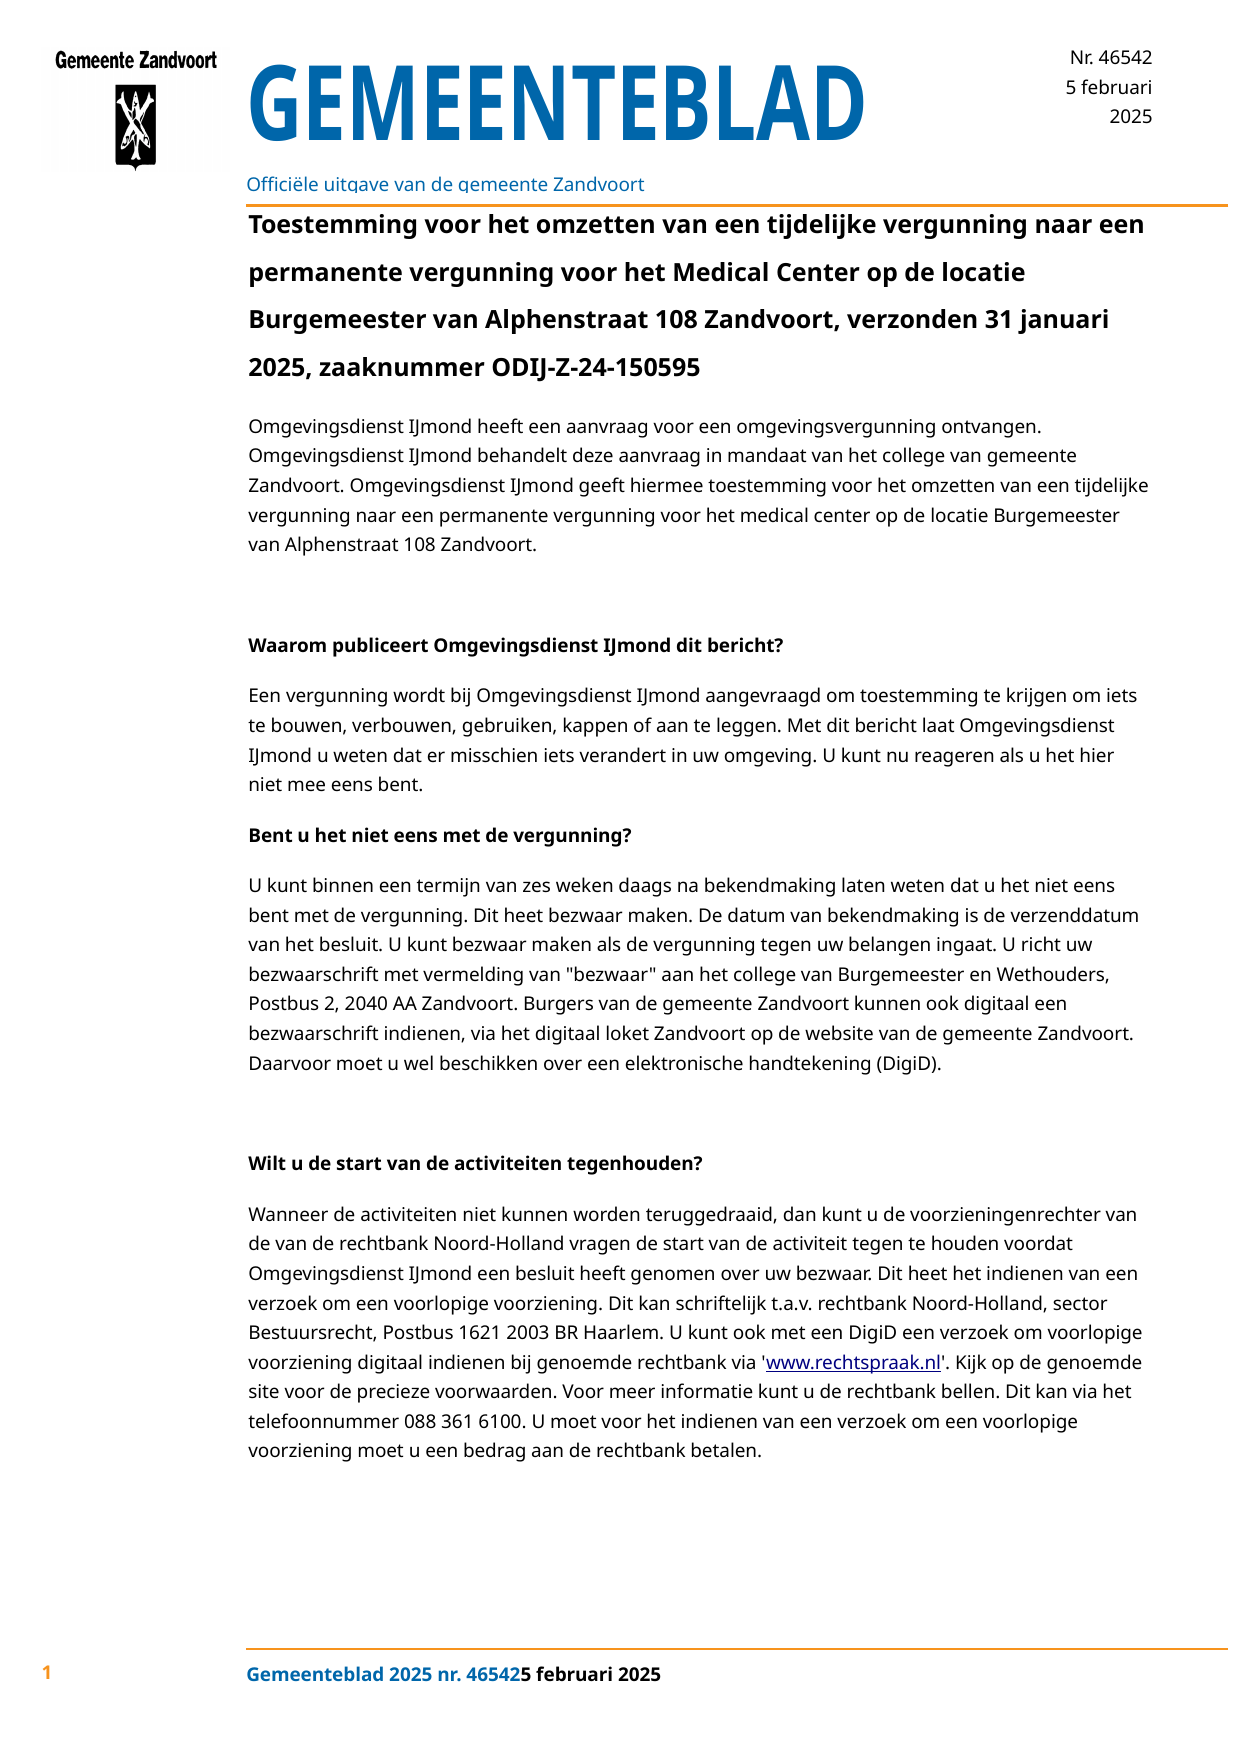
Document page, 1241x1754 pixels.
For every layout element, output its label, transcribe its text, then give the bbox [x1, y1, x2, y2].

text Een vergunning wordt bij Omgevingsdienst IJmond aangevraagd om toestemming te krijgen om iets te bouwen, verbouwen, gebruiken, kappen of aan te leggen. Met dit bericht laat Omgevingsdienst IJmond u weten dat er misschien iets verandert in uw omgeving. U kunt nu reageren als u het hier niet mee eens bent. [248, 683, 1152, 797]
picture [41, 47, 231, 172]
text Waarom publiceert Omgevingsdienst IJmond dit bericht? [248, 632, 1152, 658]
text Wilt u de start van de activiteiten tegenhouden? [248, 1151, 1152, 1176]
text Toestemming voor het omzetten van een tijdelijke vergunning naar een permanente vergunning voor het Medical Center op de locatie Burgemeester van Alphenstraat 108 Zandvoort, verzonden 31 januari 2025, zaaknummer ODIJ-Z-24-150595 [248, 207, 1152, 384]
text Wanneer de activiteiten niet kunnen worden teruggedraaid, dan kunt u de voorzieningenrechter van de van de rechtbank Noord-Holland vragen de start van de activiteit tegen te houden voordat Omgevingsdienst IJmond een besluit heeft genomen over uw bezwaar. Dit heet het indienen van een verzoek om een voorlopige voorziening. Dit kan schriftelijk t.a.v. rechtbank Noord-Holland, sector Bestuursrecht, Postbus 1621 2003 BR Haarlem. U kunt ook met een DigiD een verzoek om voorlopige voorziening digitaal indienen bij genoemde rechtbank via 'www.rechtspraak.nl'. Kijk op de genoemde site voor de precieze voorwaarden. Voor meer informatie kunt u de rechtbank bellen. Dit kan via het telefoonnummer 088 361 6100. U moet voor het indienen van een verzoek om een voorlopige voorziening moet u een bedrag aan de rechtbank betalen. [248, 1201, 1152, 1463]
text Bent u het niet eens met de vergunning? [248, 822, 1152, 848]
text U kunt binnen een termijn van zes weken daags na bekendmaking laten weten dat u het niet eens bent met de vergunning. Dit heet bezwaar maken. De datum van bekendmaking is de verzenddatum van het besluit. U kunt bezwaar maken als de vergunning tegen uw belangen ingaat. U richt uw bezwaarschrift met vermelding van "bezwaar" aan het college van Burgemeester en Wethouders, Postbus 2, 2040 AA Zandvoort. Burgers van de gemeente Zandvoort kunnen ook digitaal een bezwaarschrift indienen, via het digitaal loket Zandvoort op de website van de gemeente Zandvoort. Daarvoor moet u wel beschikken over een elektronische handtekening (DigiD). [248, 872, 1152, 1076]
text Omgevingsdienst IJmond heeft een aanvraag voor een omgevingsvergunning ontvangen. Omgevingsdienst IJmond behandelt deze aanvraag in mandaat van het college van gemeente Zandvoort. Omgevingsdienst IJmond geeft hiermee toestemming voor het omzetten van een tijdelijke vergunning naar een permanente vergunning voor het medical center op de locatie Burgemeester van Alphenstraat 108 Zandvoort. [248, 413, 1152, 557]
